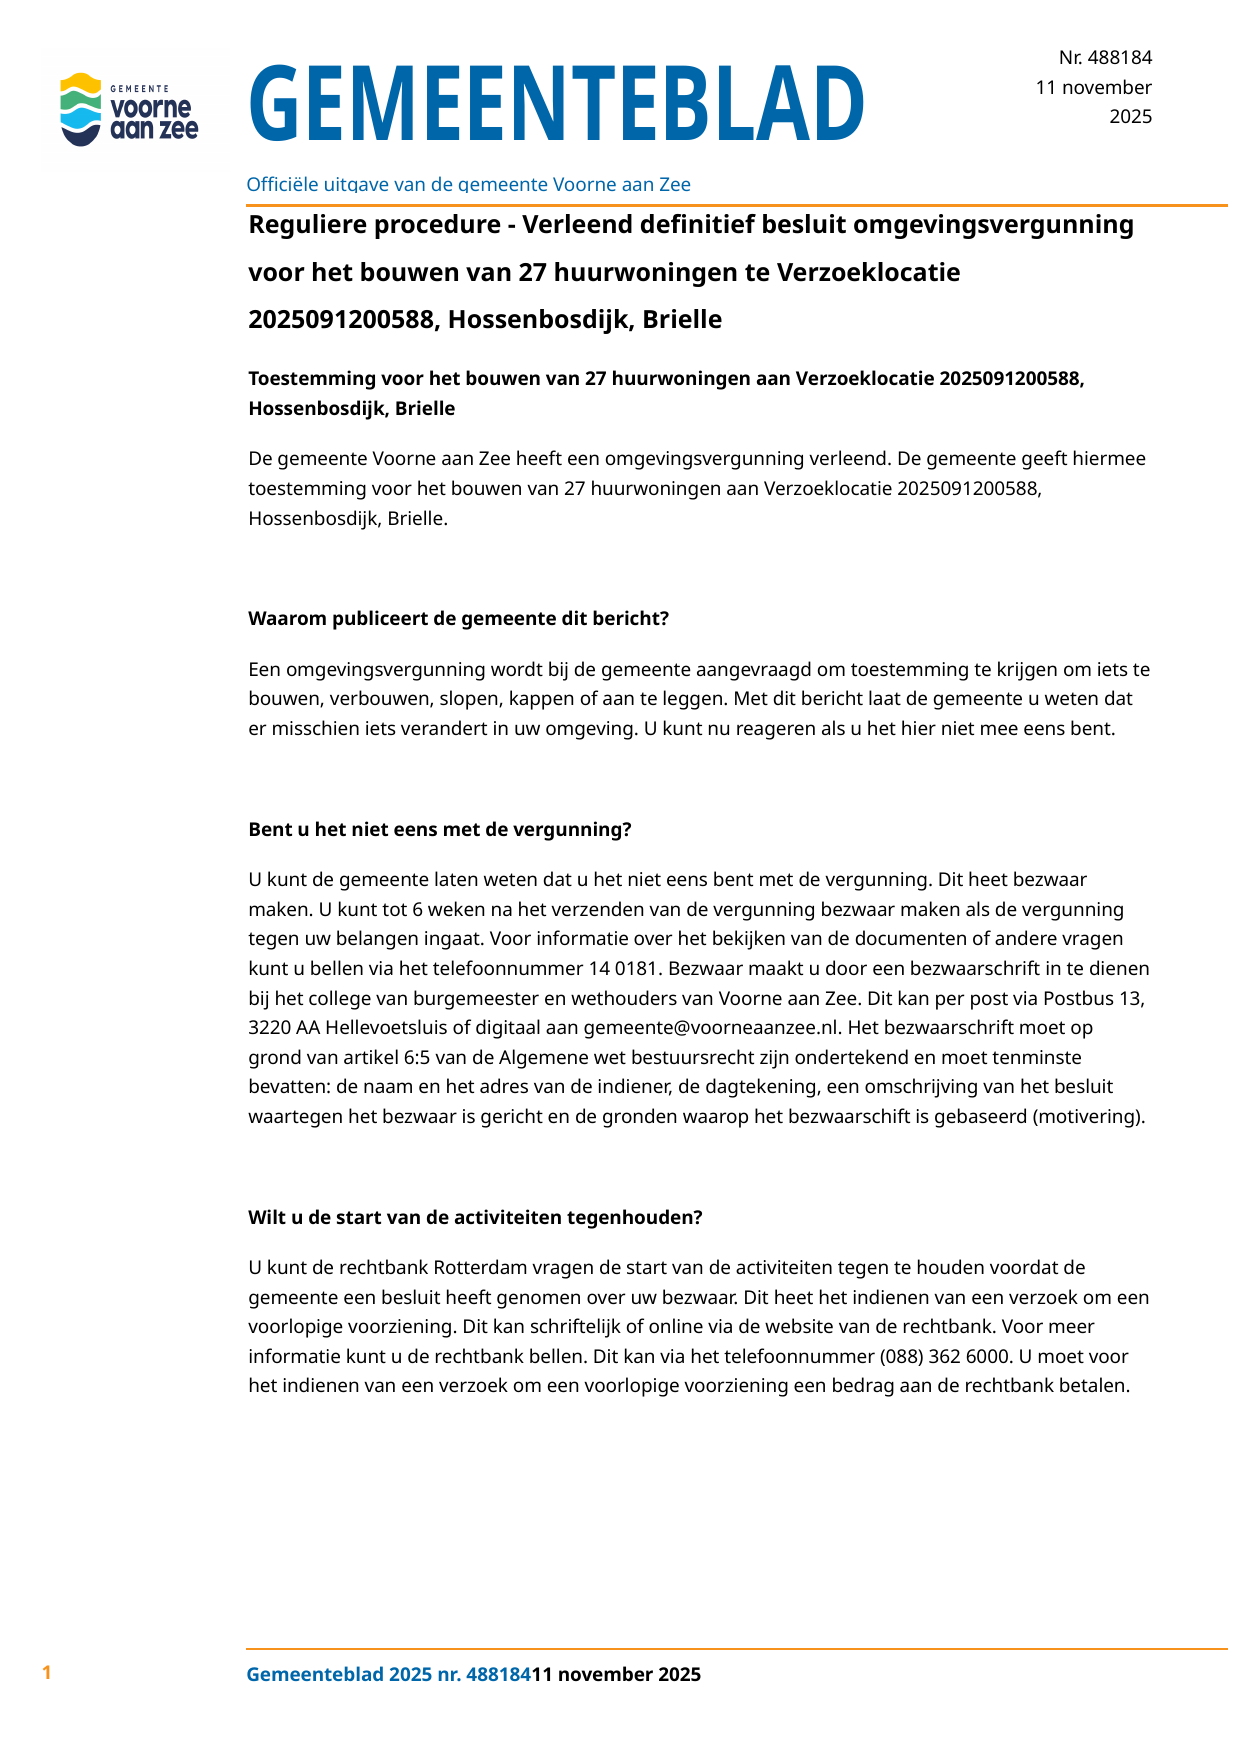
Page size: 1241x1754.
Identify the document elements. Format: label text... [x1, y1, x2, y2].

text U kunt de gemeente laten weten dat u het niet eens bent met de vergunning. Dit heet bezwaar maken. U kunt tot 6 weken na het verzenden van de vergunning bezwaar maken als de vergunning tegen uw belangen ingaat. Voor informatie over het bekijken van de documenten of andere vragen kunt u bellen via het telefoonnummer 14 0181. Bezwaar maakt u door een bezwaarschrift in te dienen bij het college van burgemeester en wethouders van Voorne aan Zee. Dit kan per post via Postbus 13, 3220 AA Hellevoetsluis of digitaal aan gemeente@voorneaanzee.nl. Het bezwaarschrift moet op grond van artikel 6:5 van de Algemene wet bestuursrecht zijn ondertekend en moet tenminste bevatten: de naam en het adres van de indiener, de dagtekening, een omschrijving van het besluit waartegen het bezwaar is gericht en de gronden waarop het bezwaarschift is gebaseerd (motivering). [248, 866, 1152, 1129]
text Een omgevingsvergunning wordt bij de gemeente aangevraagd om toestemming te krijgen om iets te bouwen, verbouwen, slopen, kappen of aan te leggen. Met dit bericht laat de gemeente u weten dat er misschien iets verandert in uw omgeving. U kunt nu reageren als u het hier niet mee eens bent. [248, 656, 1152, 741]
text Waarom publiceert de gemeente dit bericht? [248, 606, 1152, 631]
picture [41, 47, 231, 172]
text Toestemming voor het bouwen van 27 huurwoningen aan Verzoeklocatie 2025091200588, Hossenbosdijk, Brielle [248, 366, 1152, 421]
text Bent u het niet eens met de vergunning? [248, 816, 1152, 842]
text De gemeente Voorne aan Zee heeft een omgevingsvergunning verleend. De gemeente geeft hiermee toestemming voor het bouwen van 27 huurwoningen aan Verzoeklocatie 2025091200588, Hossenbosdijk, Brielle. [248, 446, 1152, 530]
text U kunt de rechtbank Rotterdam vragen de start van de activiteiten tegen te houden voordat de gemeente een besluit heeft genomen over uw bezwaar. Dit heet het indienen van een verzoek om een voorlopige voorziening. Dit kan schriftelijk of online via de website van de rechtbank. Voor meer informatie kunt u de rechtbank bellen. Dit kan via het telefoonnummer (088) 362 6000. U moet voor het indienen van een verzoek om een voorlopige voorziening een bedrag aan de rechtbank betalen. [248, 1254, 1152, 1398]
text Reguliere procedure - Verleend definitief besluit omgevingsvergunning voor het bouwen van 27 huurwoningen te Verzoeklocatie 2025091200588, Hossenbosdijk, Brielle [248, 207, 1152, 336]
text Wilt u de start van de activiteiten tegenhouden? [248, 1204, 1152, 1229]
